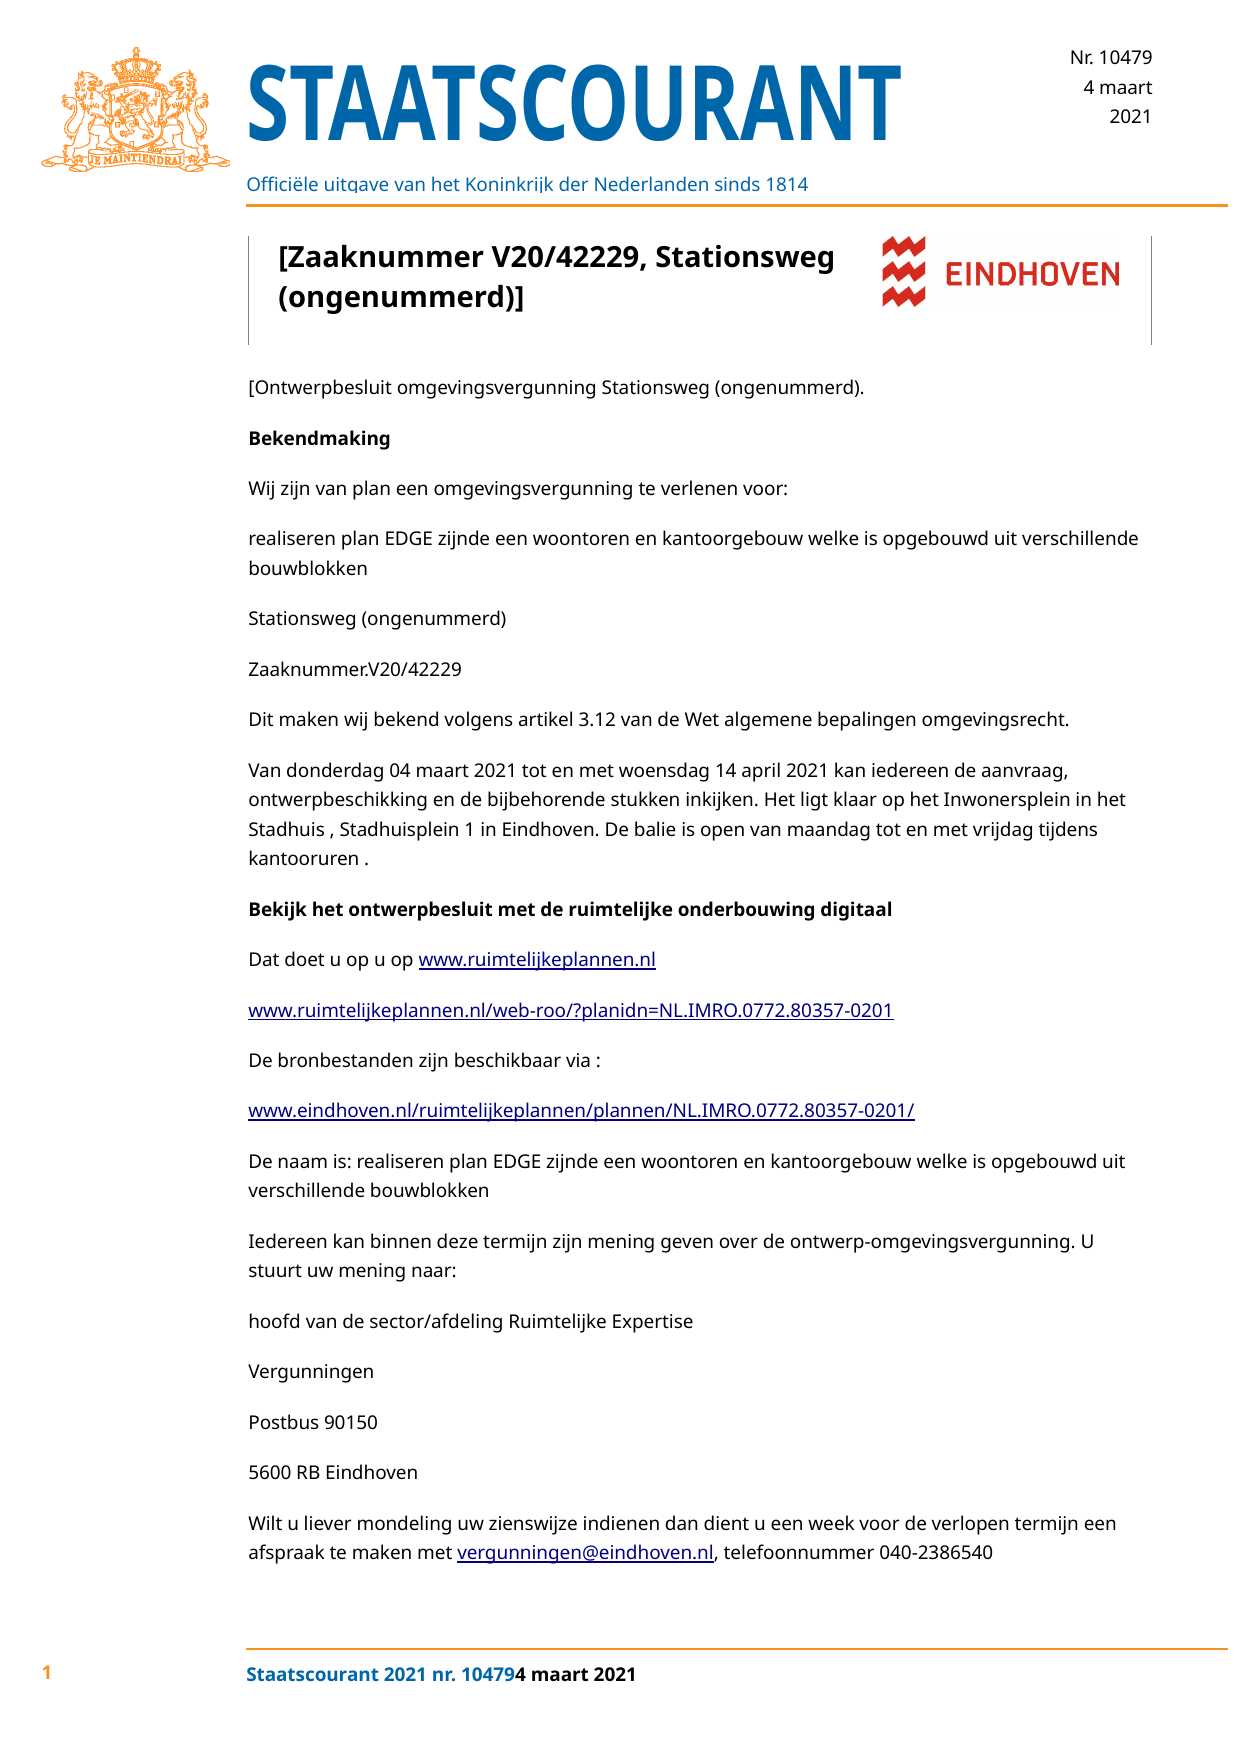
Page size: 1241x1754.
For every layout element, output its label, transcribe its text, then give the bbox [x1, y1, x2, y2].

text Wilt u liever mondeling uw zienswijze indienen dan dient u een week voor de verlopen termijn een afspraak te maken met vergunningen@eindhoven.nl, telefoonnummer 040-2386540 [248, 1510, 1152, 1565]
text Dat doet u op u op www.ruimtelijkeplannen.nl [248, 946, 1152, 972]
picture [882, 236, 1119, 307]
table_header [Zaaknummer V20/42229, Stationsweg (ongenummerd)] [249, 236, 850, 345]
text Iedereen kan binnen deze termijn zijn mening geven over de ontwerp-omgevingsvergunning. U stuurt uw mening naar: [248, 1228, 1152, 1283]
text Van donderdag 04 maart 2021 tot en met woensdag 14 april 2021 kan iedereen de aanvraag, ontwerpbeschikking en de bijbehorende stukken inkijken. Het ligt klaar op het Inwonersplein in het Stadhuis , Stadhuisplein 1 in Eindhoven. De balie is open van maandag tot en met vrijdag tijdens kantooruren . [248, 757, 1152, 871]
text De naam is: realiseren plan EDGE zijnde een woontoren en kantoorgebouw welke is opgebouwd uit verschillende bouwblokken [248, 1148, 1152, 1203]
picture [41, 47, 231, 172]
text Zaaknummer.V20/42229 [248, 656, 1152, 682]
text Bekijk het ontwerpbesluit met de ruimtelijke onderbouwing digitaal [248, 896, 1152, 922]
text Postbus 90150 [248, 1409, 1152, 1434]
text Dit maken wij bekend volgens artikel 3.12 van de Wet algemene bepalingen omgevingsrecht. [248, 706, 1152, 732]
table_header [850, 236, 1151, 345]
text Wij zijn van plan een omgevingsvergunning te verlenen voor: [248, 475, 1152, 501]
text Stationsweg (ongenummerd) [248, 606, 1152, 631]
text 5600 RB Eindhoven [248, 1459, 1152, 1485]
text realiseren plan EDGE zijnde een woontoren en kantoorgebouw welke is opgebouwd uit verschillende bouwblokken [248, 526, 1152, 581]
text Vergunningen [248, 1358, 1152, 1384]
text De bronbestanden zijn beschikbaar via : [248, 1047, 1152, 1073]
text [Ontwerpbesluit omgevingsvergunning Stationsweg (ongenummerd). [248, 374, 1152, 400]
text www.eindhoven.nl/ruimtelijkeplannen/plannen/NL.IMRO.0772.80357-0201/ [248, 1098, 1152, 1123]
text www.ruimtelijkeplannen.nl/web-roo/?planidn=NL.IMRO.0772.80357-0201 [248, 997, 1152, 1022]
text hoofd van de sector/afdeling Ruimtelijke Expertise [248, 1308, 1152, 1334]
text Bekendmaking [248, 425, 1152, 450]
